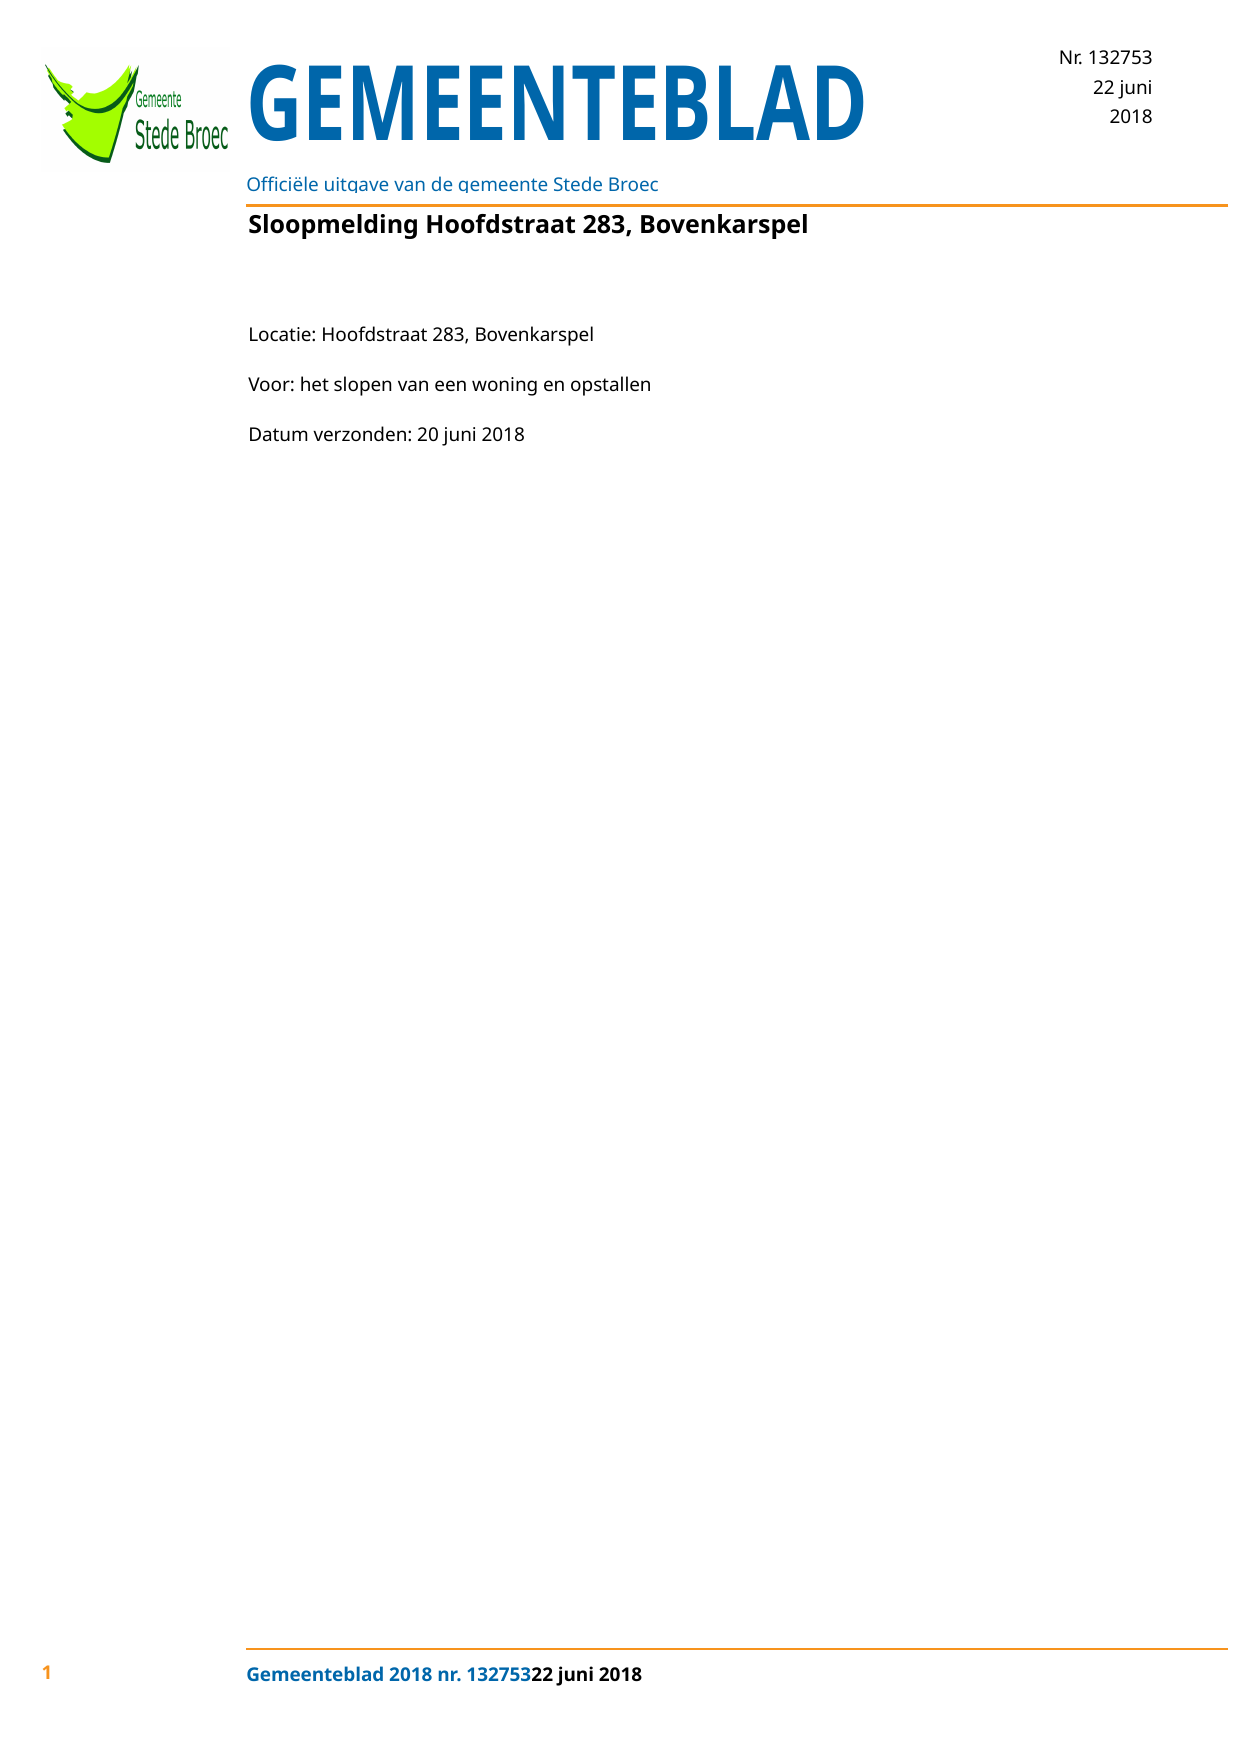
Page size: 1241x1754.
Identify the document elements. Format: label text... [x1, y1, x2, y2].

text Locatie: Hoofdstraat 283, Bovenkarspel [248, 321, 1152, 346]
text Voor: het slopen van een woning en opstallen [248, 371, 1152, 397]
picture [41, 47, 231, 172]
text Sloopmelding Hoofdstraat 283, Bovenkarspel [248, 207, 1152, 241]
text Datum verzonden: 20 juni 2018 [248, 422, 1152, 447]
